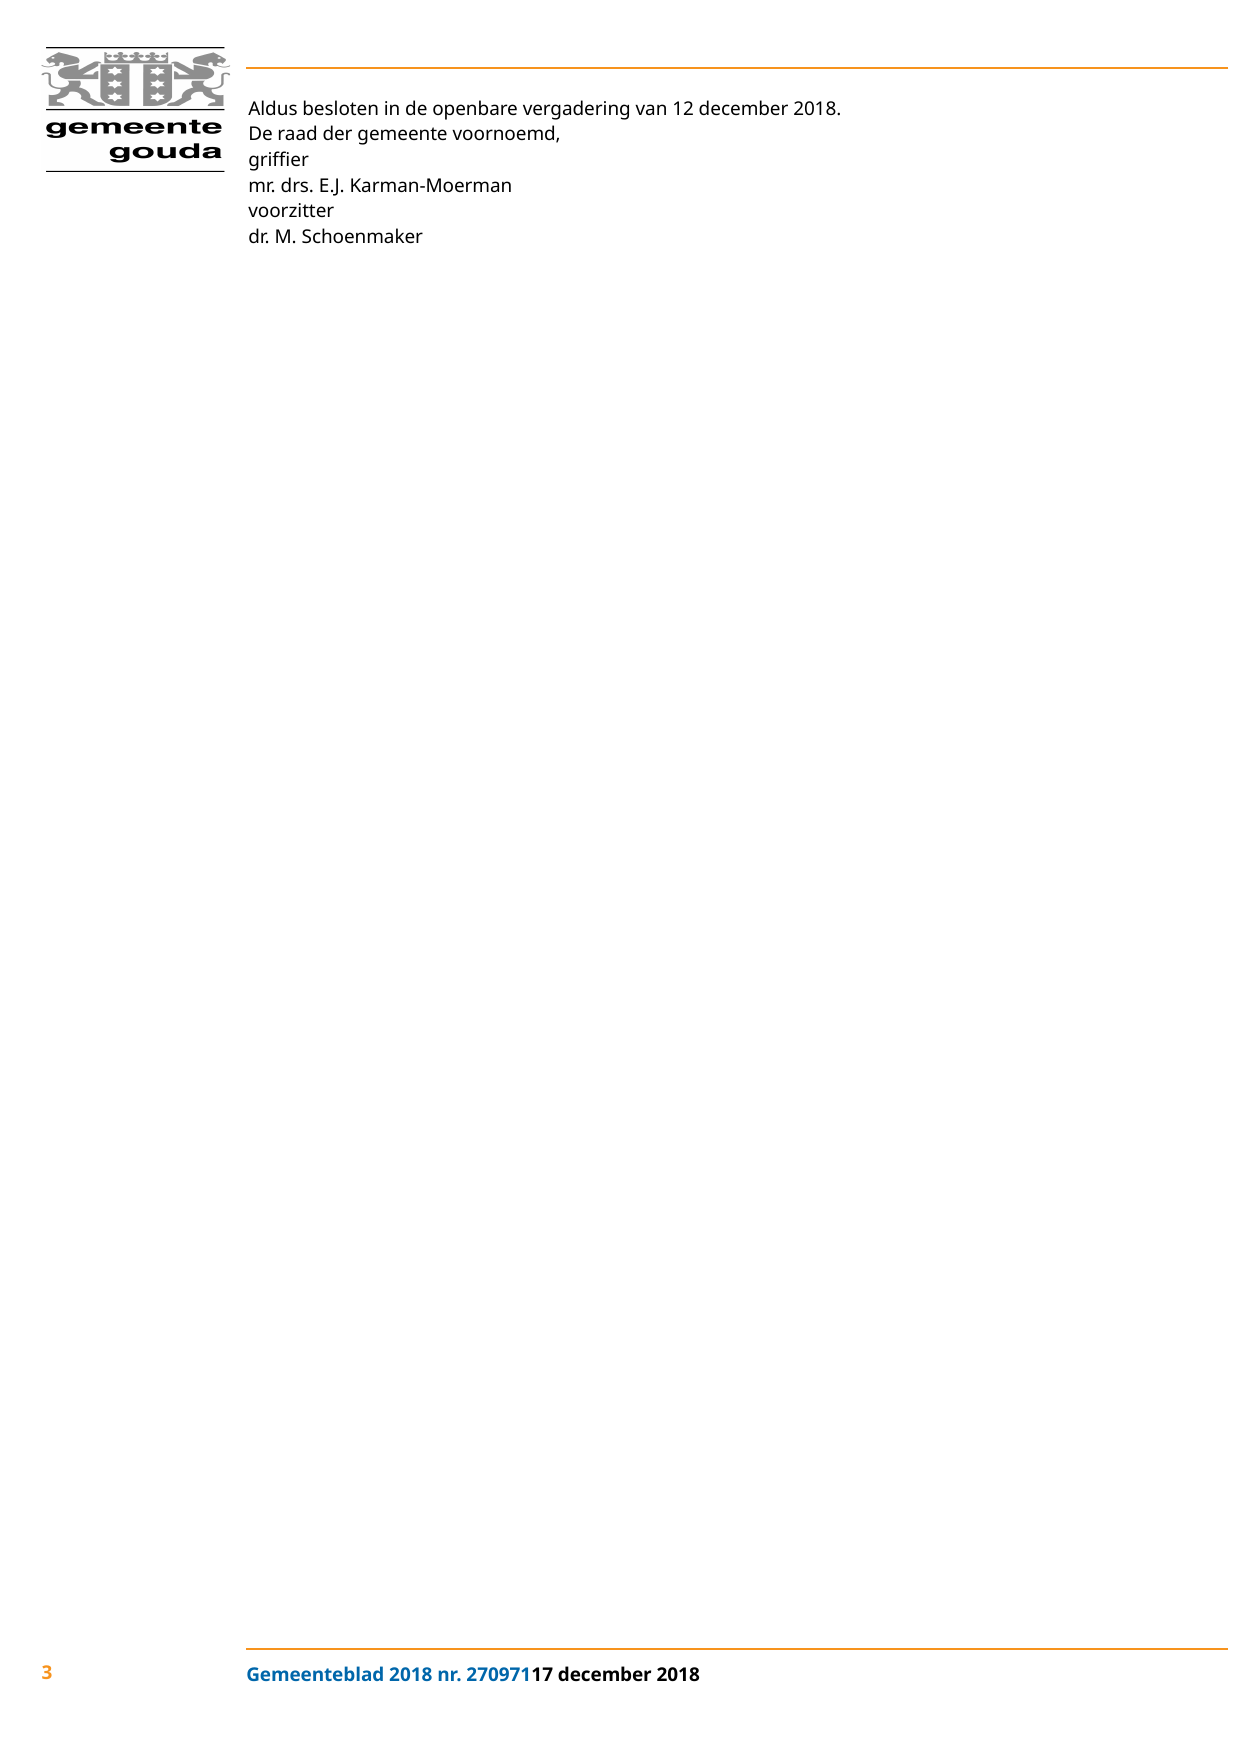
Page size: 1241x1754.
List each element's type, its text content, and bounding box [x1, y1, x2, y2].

text mr. drs. E.J. Karman-Moerman [248, 172, 1152, 198]
text voorzitter [248, 198, 1152, 223]
text De raad der gemeente voornoemd, [248, 121, 1152, 146]
text Aldus besloten in de openbare vergadering van 12 december 2018. [248, 95, 1152, 121]
text griffier [248, 146, 1152, 172]
text dr. M. Schoenmaker [248, 223, 1152, 249]
picture [41, 47, 231, 172]
